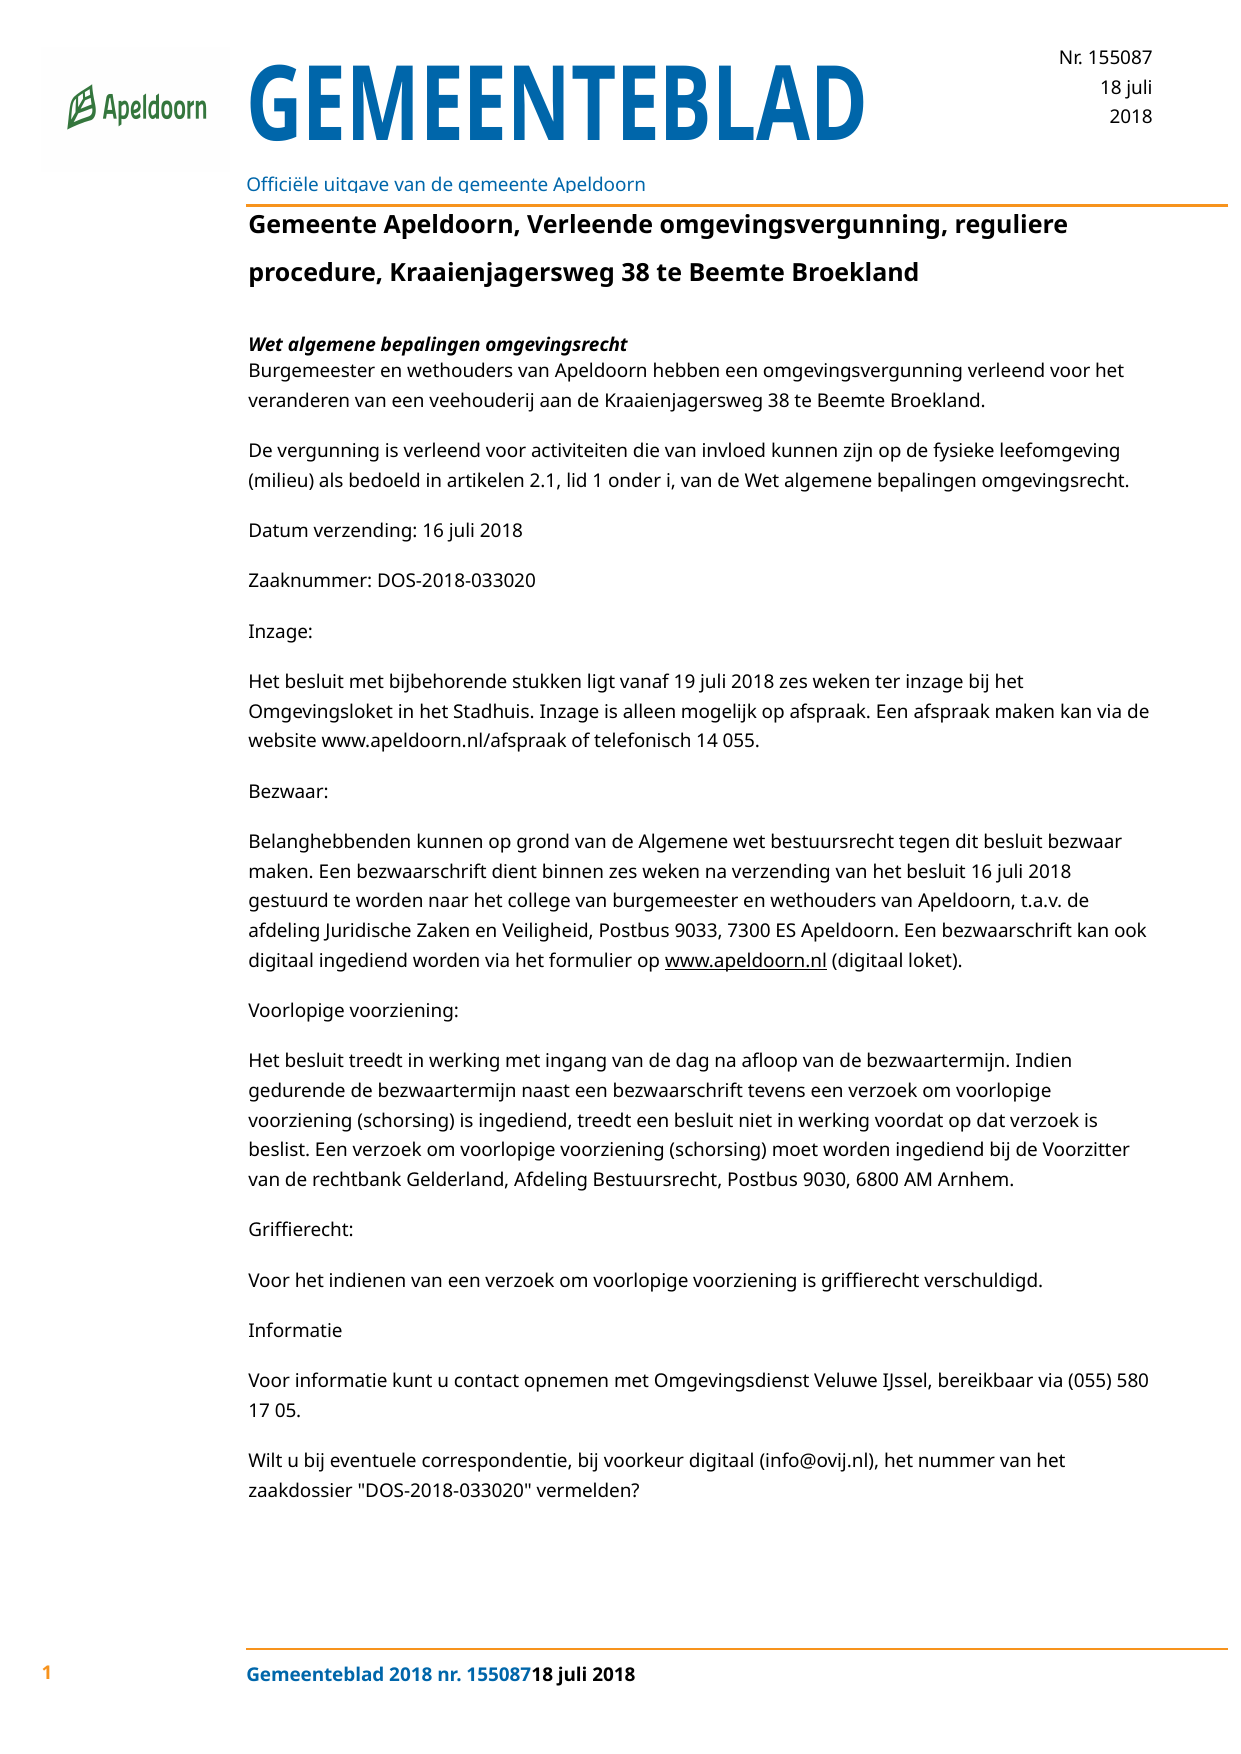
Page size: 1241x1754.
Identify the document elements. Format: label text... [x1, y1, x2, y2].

text Wilt u bij eventuele correspondentie, bij voorkeur digitaal (info@ovij.nl), het nummer van het zaakdossier "DOS-2018-033020" vermelden? [248, 1448, 1152, 1503]
text Informatie [248, 1317, 1152, 1343]
text Het besluit treedt in werking met ingang van de dag na afloop van de bezwaartermijn. Indien gedurende de bezwaartermijn naast een bezwaarschrift tevens een verzoek om voorlopige voorziening (schorsing) is ingediend, treedt een besluit niet in werking voordat op dat verzoek is beslist. Een verzoek om voorlopige voorziening (schorsing) moet worden ingediend bij de Voorzitter van de rechtbank Gelderland, Afdeling Bestuursrecht, Postbus 9030, 6800 AM Arnhem. [248, 1048, 1152, 1192]
text Datum verzending: 16 juli 2018 [248, 517, 1152, 543]
text Burgemeester en wethouders van Apeldoorn hebben een omgevingsvergunning verleend voor het veranderen van een veehouderij aan de Kraaienjagersweg 38 te Beemte Broekland. [248, 357, 1152, 412]
text Inzage: [248, 618, 1152, 644]
text De vergunning is verleend voor activiteiten die van invloed kunnen zijn op de fysieke leefomgeving (milieu) als bedoeld in artikelen 2.1, lid 1 onder i, van de Wet algemene bepalingen omgevingsrecht. [248, 437, 1152, 492]
text Voor informatie kunt u contact opnemen met Omgevingsdienst Veluwe IJssel, bereikbaar via (055) 580 17 05. [248, 1368, 1152, 1423]
text Belanghebbenden kunnen op grond van de Algemene wet bestuursrecht tegen dit besluit bezwaar maken. Een bezwaarschrift dient binnen zes weken na verzending van het besluit 16 juli 2018 gestuurd te worden naar het college van burgemeester en wethouders van Apeldoorn, t.a.v. de afdeling Juridische Zaken en Veiligheid, Postbus 9033, 7300 ES Apeldoorn. Een bezwaarschrift kan ook digitaal ingediend worden via het formulier op www.apeldoorn.nl (digitaal loket). [248, 828, 1152, 972]
text Voorlopige voorziening: [248, 997, 1152, 1023]
text Bezwaar: [248, 778, 1152, 804]
text Wet algemene bepalingen omgevingsrecht [248, 331, 1152, 357]
picture [41, 47, 231, 172]
text Zaaknummer: DOS-2018-033020 [248, 568, 1152, 593]
text Griffierecht: [248, 1216, 1152, 1242]
text Het besluit met bijbehorende stukken ligt vanaf 19 juli 2018 zes weken ter inzage bij het Omgevingsloket in het Stadhuis. Inzage is alleen mogelijk op afspraak. Een afspraak maken kan via de website www.apeldoorn.nl/afspraak of telefonisch 14 055. [248, 668, 1152, 753]
text Voor het indienen van een verzoek om voorlopige voorziening is griffierecht verschuldigd. [248, 1267, 1152, 1292]
text Gemeente Apeldoorn, Verleende omgevingsvergunning, reguliere procedure, Kraaienjagersweg 38 te Beemte Broekland [248, 207, 1152, 288]
